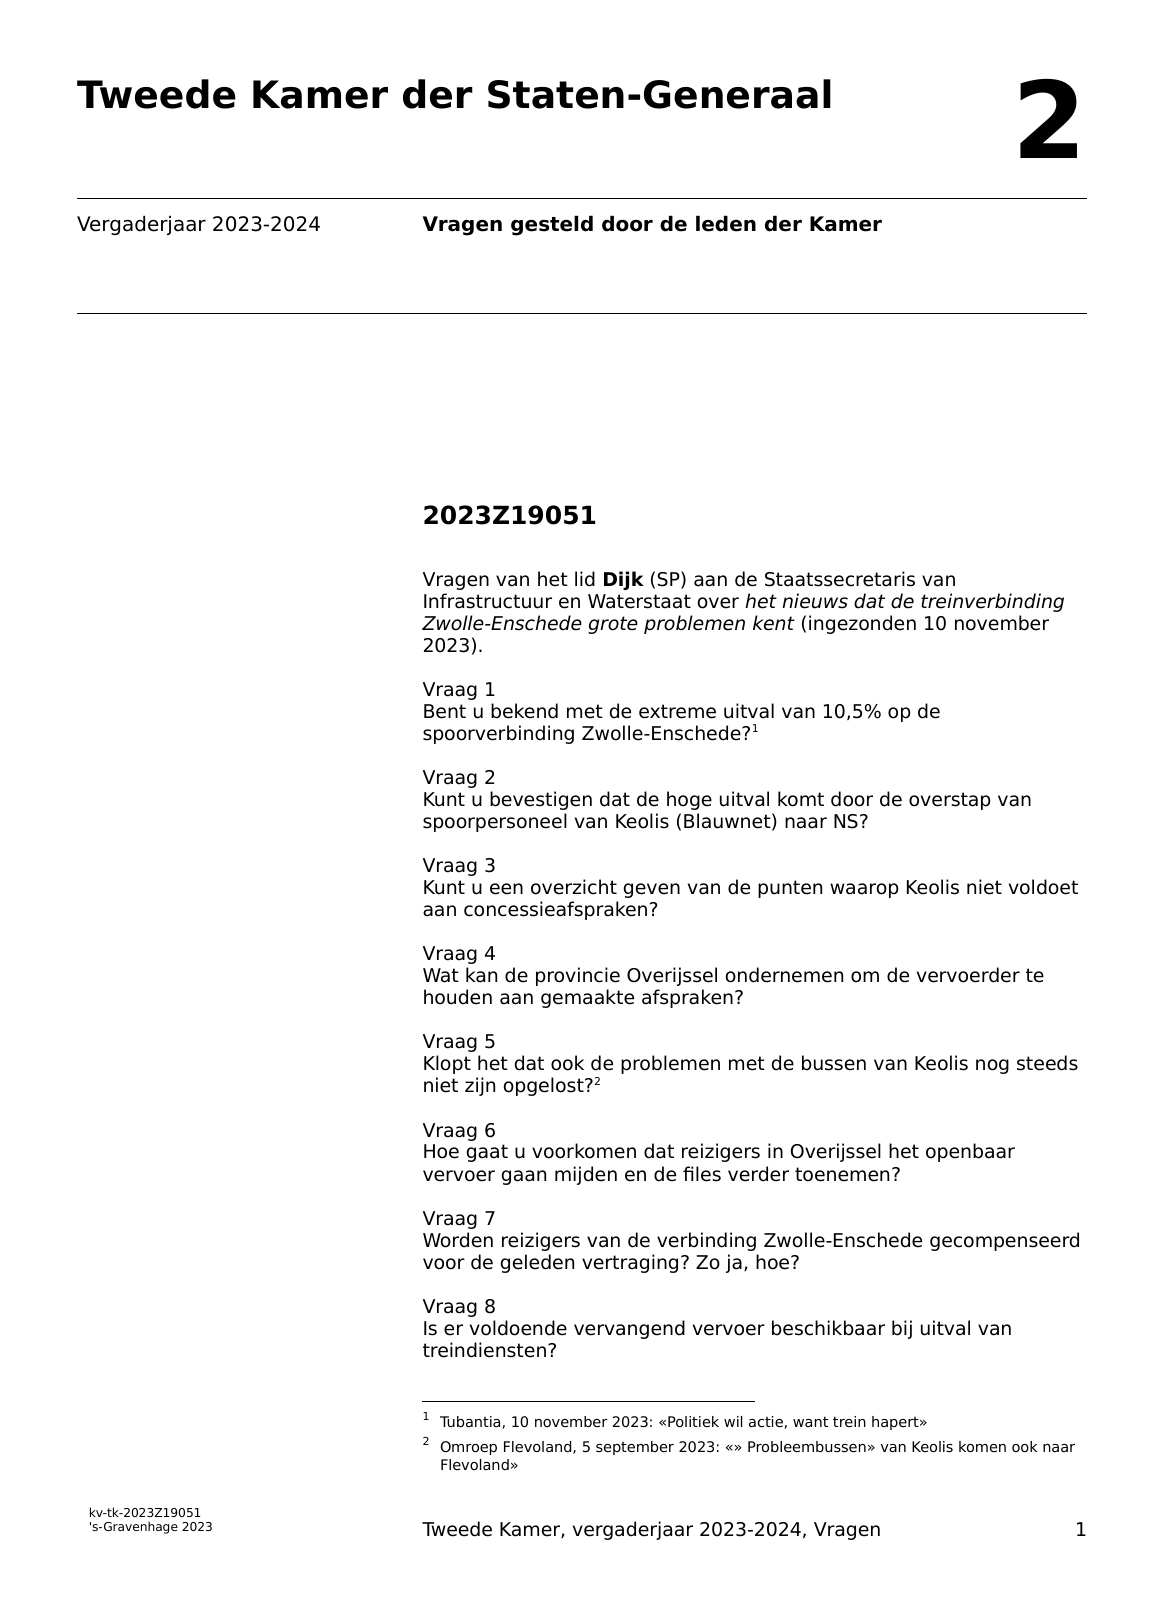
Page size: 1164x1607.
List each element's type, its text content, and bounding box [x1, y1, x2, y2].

text Tubantia, 10 november 2023: «Politiek wil actie, want trein hapert» [422, 1410, 1087, 1432]
text Klopt het dat ook de problemen met de bussen van Keolis nog steeds niet zijn opgelost? [422, 1053, 1087, 1097]
text Vraag 6 [422, 1119, 1087, 1141]
text Vraag 2 [422, 767, 1087, 789]
table_header Tweede Kamer der Staten-Generaal [77, 59, 886, 198]
text Hoe gaat u voorkomen dat reizigers in Overijssel het openbaar vervoer gaan mijden en de files verder toenemen? [422, 1141, 1087, 1185]
text Worden reizigers van de verbinding Zwolle-Enschede gecompenseerd voor de geleden vertraging? Zo ja, hoe? [422, 1229, 1087, 1273]
table_header 2 [886, 59, 1087, 198]
text Omroep Flevoland, 5 september 2023: «» Probleembussen» van Keolis komen ook naar Flevoland» [422, 1435, 1087, 1474]
text 's-Gravenhage 2023 [88, 1520, 323, 1534]
text Vraag 4 [422, 943, 1087, 965]
text Vraag 8 [422, 1296, 1087, 1318]
text Vraag 3 [422, 855, 1087, 877]
text Vraag 1 [422, 679, 1087, 701]
text 2023Z19051 [422, 501, 1087, 531]
text Vragen van het lid Dijk (SP) aan de Staatssecretaris van Infrastructuur en Waterstaat over het nieuws dat de treinverbinding Zwolle-Enschede grote problemen kent (ingezonden 10 november 2023). [422, 569, 1087, 657]
text Kunt u bevestigen dat de hoge uitval komt door de overstap van spoorpersoneel van Keolis (Blauwnet) naar NS? [422, 789, 1087, 833]
table_cell Vragen gesteld door de leden der Kamer [422, 199, 1087, 313]
text Bent u bekend met de extreme uitval van 10,5% op de spoorverbinding Zwolle-Enschede? [422, 701, 1087, 745]
table_cell Vergaderjaar 2023-2024 [77, 199, 422, 313]
text Vraag 7 [422, 1208, 1087, 1229]
text Wat kan de provincie Overijssel ondernemen om de vervoerder te houden aan gemaakte afspraken? [422, 965, 1087, 1009]
text Kunt u een overzicht geven van de punten waarop Keolis niet voldoet aan concessieafspraken? [422, 877, 1087, 921]
text kv-tk-2023Z19051 [88, 1506, 323, 1520]
text Vraag 5 [422, 1031, 1087, 1053]
text Is er voldoende vervangend vervoer beschikbaar bij uitval van treindiensten? [422, 1318, 1087, 1362]
